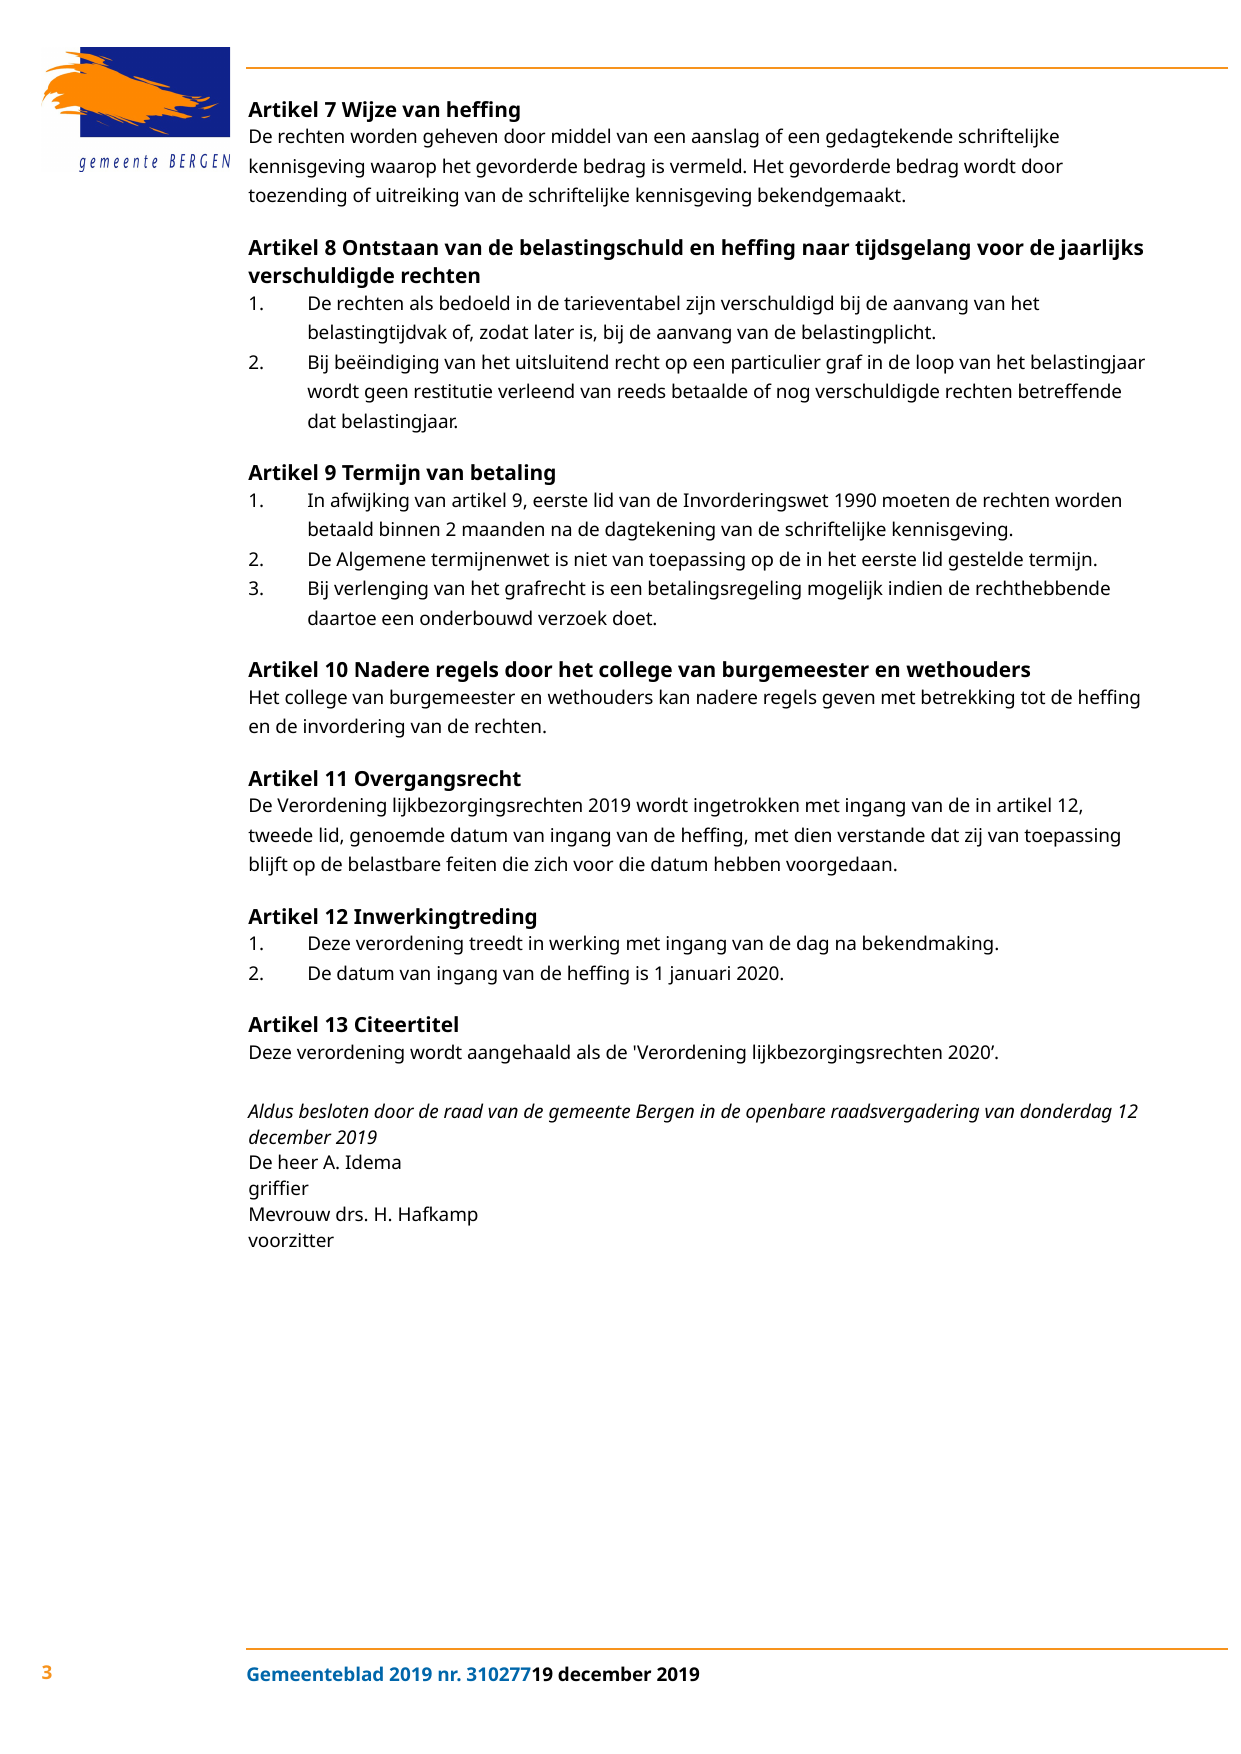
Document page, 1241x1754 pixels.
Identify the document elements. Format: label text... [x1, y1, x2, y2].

text Artikel 7 Wijze van heffing [248, 95, 1152, 123]
text Aldus besloten door de raad van de gemeente Bergen in de openbare raadsvergadering van donderdag 12 december 2019 [248, 1098, 1152, 1149]
list De datum van ingang van de heffing is 1 januari 2020. [248, 960, 1152, 986]
text Artikel 9 Termijn van betaling [248, 458, 1152, 487]
text De heer A. Idema [248, 1149, 1152, 1175]
list Bij beëindiging van het uitsluitend recht op een particulier graf in de loop van het belastingjaar wordt geen restitutie verleend van reeds betaalde of nog verschuldigde rechten betreffende dat belastingjaar. [248, 349, 1152, 434]
text voorzitter [248, 1227, 1152, 1252]
text Artikel 13 Citeertitel [248, 1011, 1152, 1039]
list In afwijking van artikel 9, eerste lid van de Invorderingswet 1990 moeten de rechten worden betaald binnen 2 maanden na de dagtekening van de schriftelijke kennisgeving. [248, 487, 1152, 542]
text De rechten worden geheven door middel van een aanslag of een gedagtekende schriftelijke kennisgeving waarop het gevorderde bedrag is vermeld. Het gevorderde bedrag wordt door toezending of uitreiking van de schriftelijke kennisgeving bekendgemaakt. [248, 123, 1152, 208]
list Bij verlenging van het grafrecht is een betalingsregeling mogelijk indien de rechthebbende daartoe een onderbouwd verzoek doet. [248, 576, 1152, 631]
text Artikel 8 Ontstaan van de belastingschuld en heffing naar tijdsgelang voor de jaarlijks verschuldigde rechten [248, 233, 1152, 290]
text Deze verordening wordt aangehaald als de 'Verordening lijkbezorgingsrechten 2020’. [248, 1039, 1152, 1065]
picture [41, 47, 231, 172]
list De rechten als bedoeld in de tarieventabel zijn verschuldigd bij de aanvang van het belastingtijdvak of, zodat later is, bij de aanvang van de belastingplicht. [248, 290, 1152, 345]
text griffier [248, 1175, 1152, 1201]
list De Algemene termijnenwet is niet van toepassing op de in het eerste lid gestelde termijn. [248, 546, 1152, 572]
list Deze verordening treedt in werking met ingang van de dag na bekendmaking. [248, 931, 1152, 956]
text Artikel 11 Overgangsrecht [248, 764, 1152, 792]
text Mevrouw drs. H. Hafkamp [248, 1201, 1152, 1227]
text Artikel 12 Inwerkingtreding [248, 902, 1152, 931]
text Artikel 10 Nadere regels door het college van burgemeester en wethouders [248, 656, 1152, 684]
text Het college van burgemeester en wethouders kan nadere regels geven met betrekking tot de heffing en de invordering van de rechten. [248, 684, 1152, 739]
text De Verordening lijkbezorgingsrechten 2019 wordt ingetrokken met ingang van de in artikel 12, tweede lid, genoemde datum van ingang van de heffing, met dien verstande dat zij van toepassing blijft op de belastbare feiten die zich voor die datum hebben voorgedaan. [248, 792, 1152, 877]
